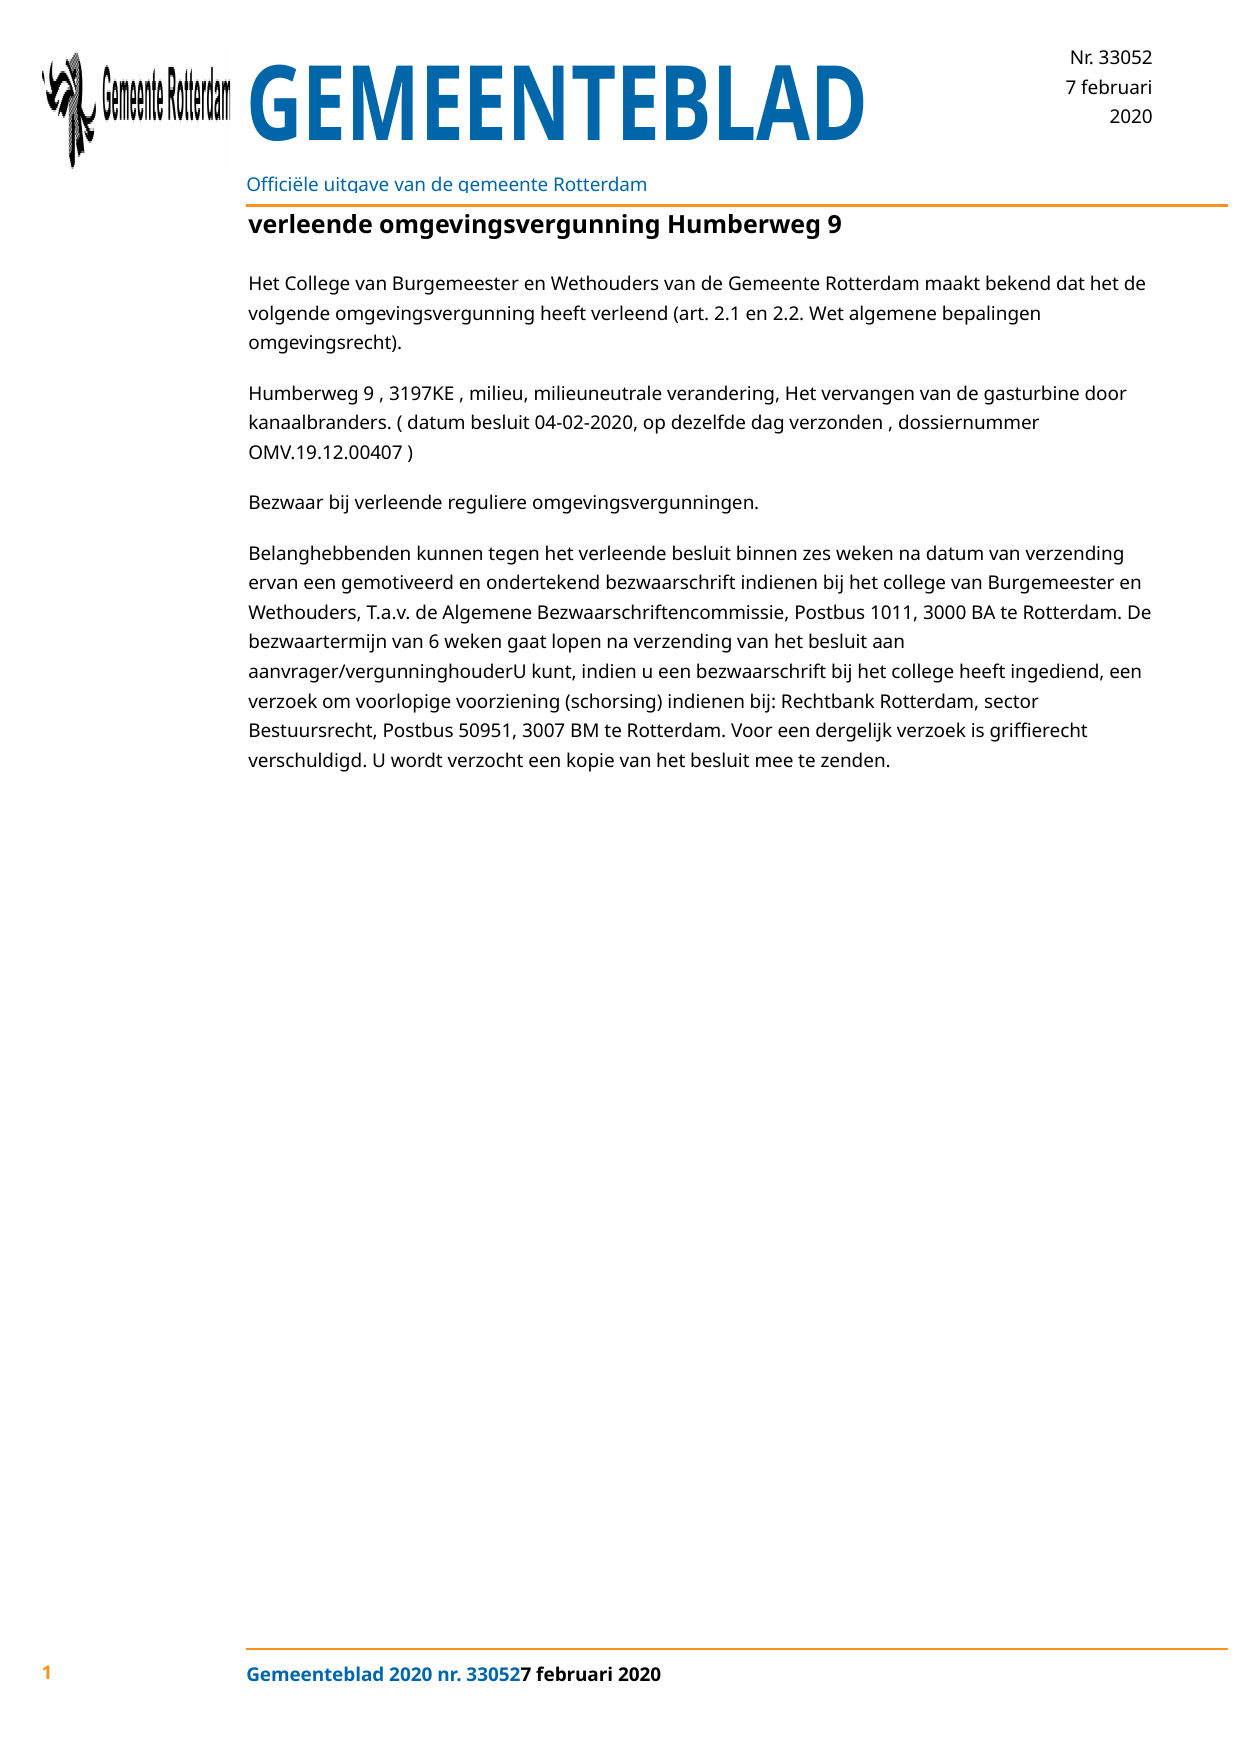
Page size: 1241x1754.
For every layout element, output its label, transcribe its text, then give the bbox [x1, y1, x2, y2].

text Belanghebbenden kunnen tegen het verleende besluit binnen zes weken na datum van verzending ervan een gemotiveerd en ondertekend bezwaarschrift indienen bij het college van Burgemeester en Wethouders, T.a.v. de Algemene Bezwaarschriftencommissie, Postbus 1011, 3000 BA te Rotterdam. De bezwaartermijn van 6 weken gaat lopen na verzending van het besluit aan aanvrager/vergunninghouderU kunt, indien u een bezwaarschrift bij het college heeft ingediend, een verzoek om voorlopige voorziening (schorsing) indienen bij: Rechtbank Rotterdam, sector Bestuursrecht, Postbus 50951, 3007 BM te Rotterdam. Voor een dergelijk verzoek is griffierecht verschuldigd. U wordt verzocht een kopie van het besluit mee te zenden. [248, 540, 1152, 773]
picture [41, 47, 231, 172]
text verleende omgevingsvergunning Humberweg 9 [248, 207, 1152, 241]
text Bezwaar bij verleende reguliere omgevingsvergunningen. [248, 489, 1152, 515]
text Humberweg 9 , 3197KE , milieu, milieuneutrale verandering, Het vervangen van de gasturbine door kanaalbranders. ( datum besluit 04-02-2020, op dezelfde dag verzonden , dossiernummer OMV.19.12.00407 ) [248, 380, 1152, 465]
text Het College van Burgemeester en Wethouders van de Gemeente Rotterdam maakt bekend dat het de volgende omgevingsvergunning heeft verleend (art. 2.1 en 2.2. Wet algemene bepalingen omgevingsrecht). [248, 270, 1152, 355]
